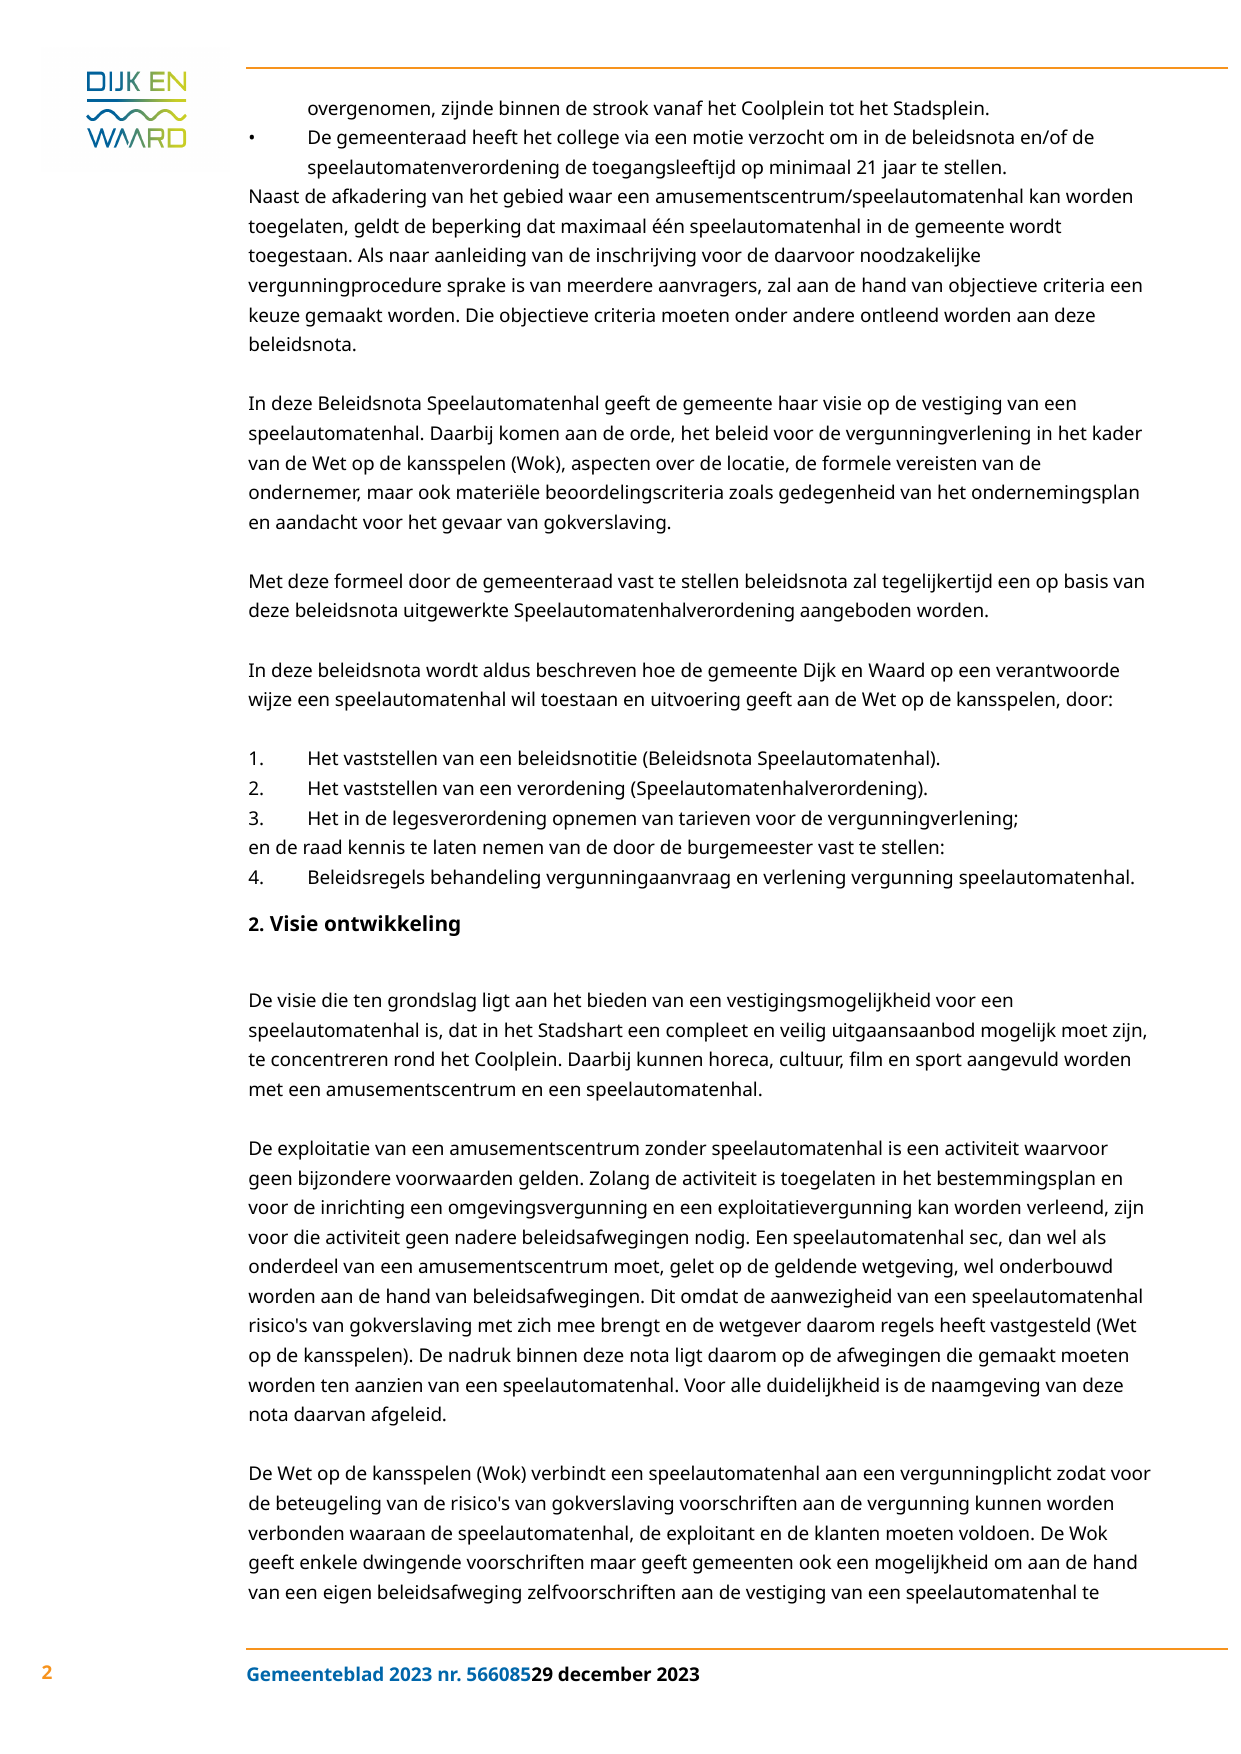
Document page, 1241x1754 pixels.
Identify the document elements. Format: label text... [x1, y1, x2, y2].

text en de raad kennis te laten nemen van de door de burgemeester vast te stellen: [248, 834, 1152, 860]
text De Wet op de kansspelen (Wok) verbindt een speelautomatenhal aan een vergunningplicht zodat voor de beteugeling van de risico's van gokverslaving voorschriften aan de vergunning kunnen worden verbonden waaraan de speelautomatenhal, de exploitant en de klanten moeten voldoen. De Wok geeft enkele dwingende voorschriften maar geeft gemeenten ook een mogelijkheid om aan de hand van een eigen beleidsafweging zelfvoorschriften aan de vestiging van een speelautomatenhal te [248, 1461, 1152, 1605]
text De exploitatie van een amusementscentrum zonder speelautomatenhal is een activiteit waarvoor geen bijzondere voorwaarden gelden. Zolang de activiteit is toegelaten in het bestemmingsplan en voor de inrichting een omgevingsvergunning en een exploitatievergunning kan worden verleend, zijn voor die activiteit geen nadere beleidsafwegingen nodig. Een speelautomatenhal sec, dan wel als onderdeel van een amusementscentrum moet, gelet op de geldende wetgeving, wel onderbouwd worden aan de hand van beleidsafwegingen. Dit omdat de aanwezigheid van een speelautomatenhal risico's van gokverslaving met zich mee brengt en de wetgever daarom regels heeft vastgesteld (Wet op de kansspelen). De nadruk binnen deze nota ligt daarom op de afwegingen die gemaakt moeten worden ten aanzien van een speelautomatenhal. Voor alle duidelijkheid is de naamgeving van deze nota daarvan afgeleid. [248, 1135, 1152, 1427]
text Naast de afkadering van het gebied waar een amusementscentrum/speelautomatenhal kan worden toegelaten, geldt de beperking dat maximaal één speelautomatenhal in de gemeente wordt toegestaan. Als naar aanleiding van de inschrijving voor de daarvoor noodzakelijke vergunningprocedure sprake is van meerdere aanvragers, zal aan de hand van objectieve criteria een keuze gemaakt worden. Die objectieve criteria moeten onder andere ontleend worden aan deze beleidsnota. [248, 183, 1152, 357]
text In deze beleidsnota wordt aldus beschreven hoe de gemeente Dijk en Waard op een verantwoorde wijze een speelautomatenhal wil toestaan en uitvoering geeft aan de Wet op de kansspelen, door: [248, 657, 1152, 712]
text In deze Beleidsnota Speelautomatenhal geeft de gemeente haar visie op de vestiging van een speelautomatenhal. Daarbij komen aan de orde, het beleid voor de vergunningverlening in het kader van de Wet op de kansspelen (Wok), aspecten over de locatie, de formele vereisten van de ondernemer, maar ook materiële beoordelingscriteria zoals gedegenheid van het ondernemingsplan en aandacht voor het gevaar van gokverslaving. [248, 391, 1152, 535]
text Met deze formeel door de gemeenteraad vast te stellen beleidsnota zal tegelijkertijd een op basis van deze beleidsnota uitgewerkte Speelautomatenhalverordening aangeboden worden. [248, 568, 1152, 623]
text 2. Visie ontwikkeling [248, 909, 1152, 938]
list Het vaststellen van een beleidsnotitie (Beleidsnota Speelautomatenhal). [248, 746, 1152, 771]
list Beleidsregels behandeling vergunningaanvraag en verlening vergunning speelautomatenhal. [248, 864, 1152, 890]
list overgenomen, zijnde binnen de strook vanaf het Coolplein tot het Stadsplein. [248, 95, 1152, 121]
list Het vaststellen van een verordening (Speelautomatenhalverordening). [248, 775, 1152, 801]
picture [41, 47, 231, 172]
text De visie die ten grondslag ligt aan het bieden van een vestigingsmogelijkheid voor een speelautomatenhal is, dat in het Stadshart een compleet en veilig uitgaansaanbod mogelijk moet zijn, te concentreren rond het Coolplein. Daarbij kunnen horeca, cultuur, film en sport aangevuld worden met een amusementscentrum en een speelautomatenhal. [248, 987, 1152, 1102]
list Het in de legesverordening opnemen van tarieven voor de vergunningverlening; [248, 805, 1152, 831]
list De gemeenteraad heeft het college via een motie verzocht om in de beleidsnota en/of de speelautomatenverordening de toegangsleeftijd op minimaal 21 jaar te stellen. [248, 124, 1152, 180]
